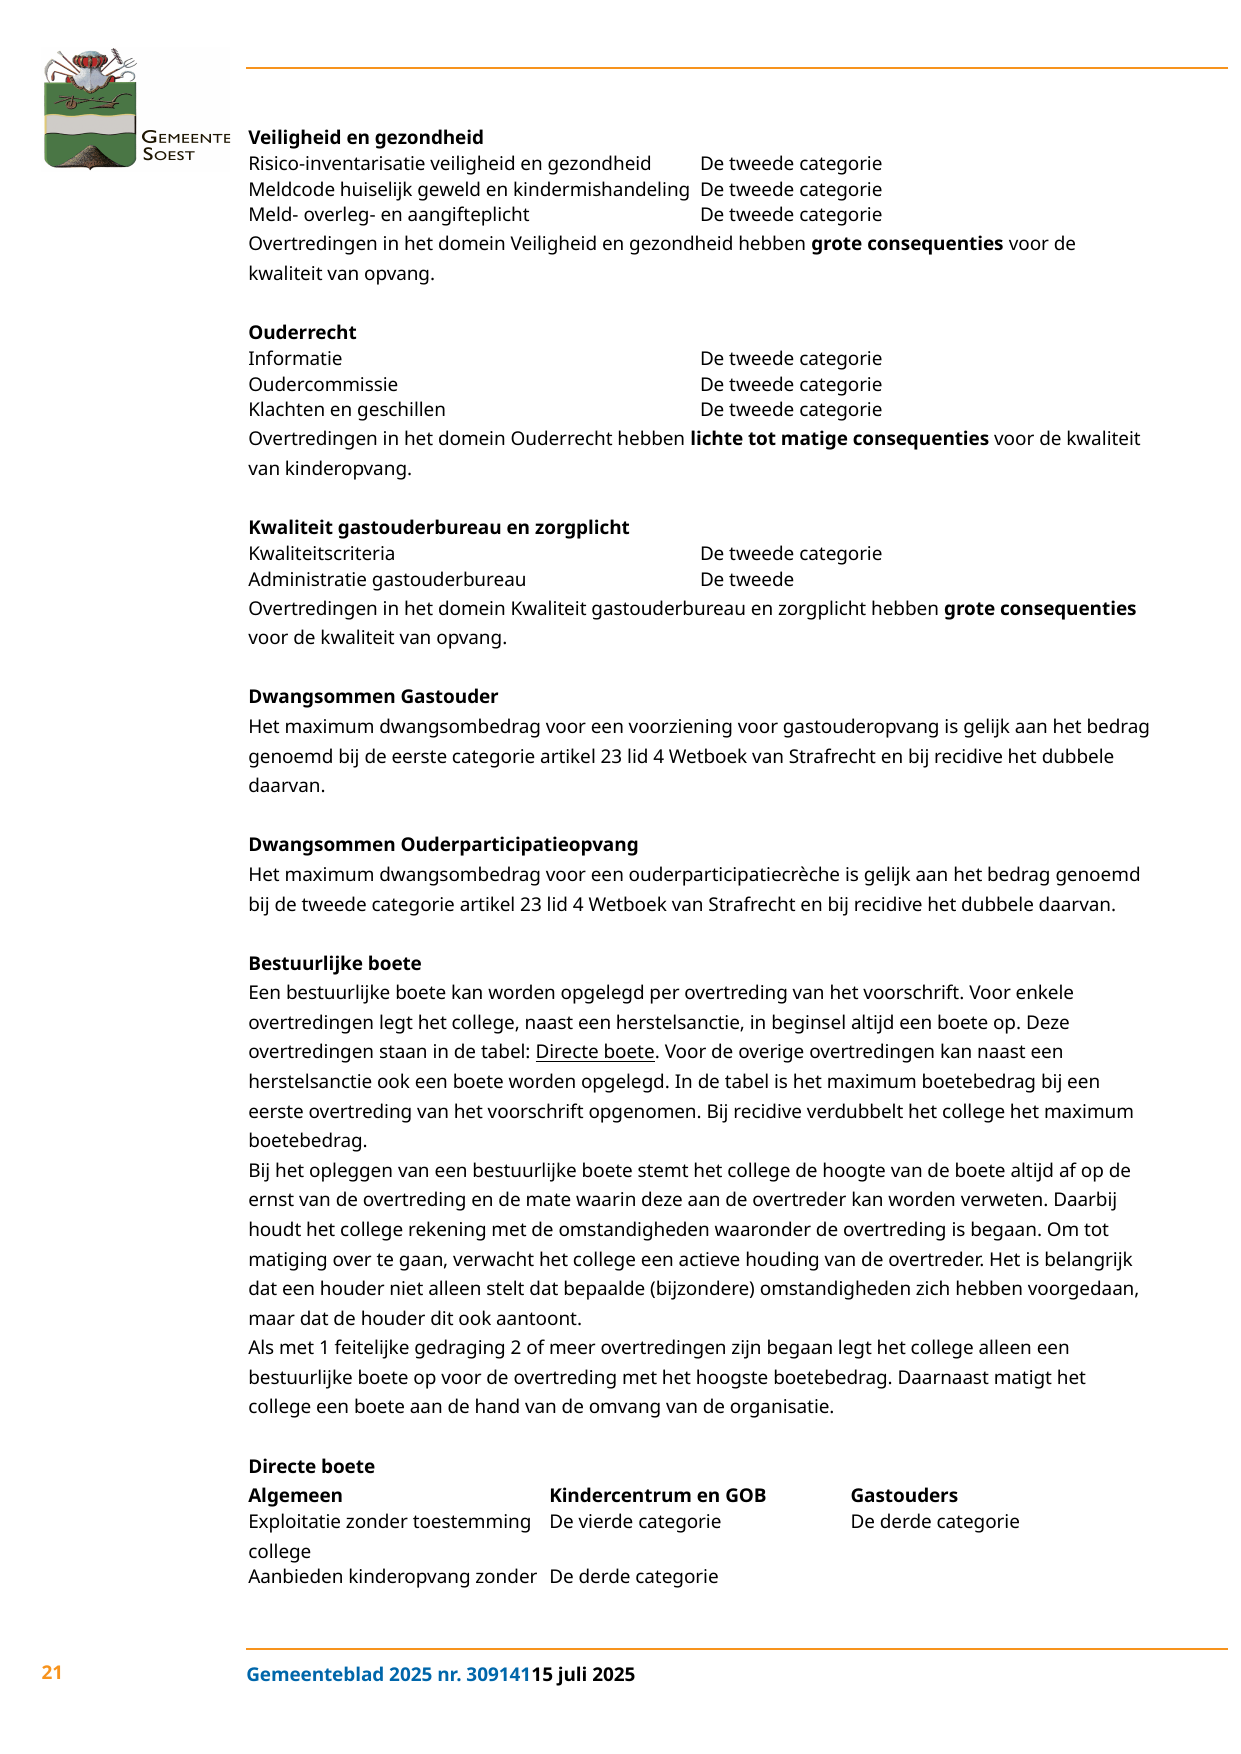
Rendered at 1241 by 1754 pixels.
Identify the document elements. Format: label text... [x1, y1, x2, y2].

text Het maximum dwangsombedrag voor een ouderparticipatiecrèche is gelijk aan het bedrag genoemd bij de tweede categorie artikel 23 lid 4 Wetboek van Strafrecht en bij recidive het dubbele daarvan. [248, 861, 1152, 916]
text Directe boete [248, 1453, 1152, 1478]
table_cell De tweede categorie [700, 540, 1152, 566]
table_header Veiligheid en gezondheid [248, 125, 1152, 150]
text Overtredingen in het domein Ouderrecht hebben lichte tot matige consequenties voor de kwaliteit van kinderopvang. [248, 426, 1152, 481]
table_cell Informatie [248, 345, 700, 371]
table_cell Meldcode huiselijk geweld en kindermishandeling [248, 176, 700, 202]
table_header Kindercentrum en GOB [549, 1483, 850, 1508]
table_cell Aanbieden kinderopvang zonder [248, 1564, 549, 1589]
table_cell De tweede categorie [700, 202, 1152, 227]
table_cell Kwaliteitscriteria [248, 540, 700, 566]
picture [41, 47, 231, 172]
table_header Algemeen [248, 1483, 549, 1508]
table_header Ouderrecht [248, 320, 1152, 345]
table_cell De tweede categorie [700, 371, 1152, 397]
table_cell Oudercommissie [248, 371, 700, 397]
text Bij het opleggen van een bestuurlijke boete stemt het college de hoogte van de boete altijd af op de ernst van de overtreding en de mate waarin deze aan de overtreder kan worden verweten. Daarbij houdt het college rekening met de omstandigheden waaronder de overtreding is begaan. Om tot matiging over te gaan, verwacht het college een actieve houding van de overtreder. Het is belangrijk dat een houder niet alleen stelt dat bepaalde (bijzondere) omstandigheden zich hebben voorgedaan, maar dat de houder dit ook aantoont. [248, 1157, 1152, 1331]
text Een bestuurlijke boete kan worden opgelegd per overtreding van het voorschrift. Voor enkele overtredingen legt het college, naast een herstelsanctie, in beginsel altijd een boete op. Deze overtredingen staan in de tabel: Directe boete. Voor de overige overtredingen kan naast een herstelsanctie ook een boete worden opgelegd. In de tabel is het maximum boetebedrag bij een eerste overtreding van het voorschrift opgenomen. Bij recidive verdubbelt het college het maximum boetebedrag. [248, 979, 1152, 1153]
text Dwangsommen Ouderparticipatieopvang [248, 832, 1152, 857]
table_cell De tweede categorie [700, 150, 1152, 176]
table_cell [850, 1564, 1152, 1589]
table_cell Exploitatie zonder toestemming college [248, 1508, 549, 1563]
table_header Kwaliteit gastouderbureau en zorgplicht [248, 515, 1152, 540]
table_cell De vierde categorie [549, 1508, 850, 1563]
table_cell Risico-inventarisatie veiligheid en gezondheid [248, 150, 700, 176]
text Overtredingen in het domein Veiligheid en gezondheid hebben grote consequenties voor de kwaliteit van opvang. [248, 231, 1152, 286]
table_header Gastouders [850, 1483, 1152, 1508]
table_cell De tweede categorie [700, 397, 1152, 422]
text Als met 1 feitelijke gedraging 2 of meer overtredingen zijn begaan legt het college alleen een bestuurlijke boete op voor de overtreding met het hoogste boetebedrag. Daarnaast matigt het college een boete aan de hand van de omvang van de organisatie. [248, 1334, 1152, 1419]
table_cell De derde categorie [549, 1564, 850, 1589]
text Overtredingen in het domein Kwaliteit gastouderbureau en zorgplicht hebben grote consequenties voor de kwaliteit van opvang. [248, 595, 1152, 650]
table_cell De tweede categorie [700, 345, 1152, 371]
table_cell Meld- overleg- en aangifteplicht [248, 202, 700, 227]
table_cell Administratie gastouderbureau [248, 566, 700, 592]
text Bestuurlijke boete [248, 950, 1152, 976]
table_cell De derde categorie [850, 1508, 1152, 1563]
text Dwangsommen Gastouder [248, 684, 1152, 709]
table_cell De tweede categorie [700, 176, 1152, 202]
table_cell De tweede [700, 566, 1152, 592]
text Het maximum dwangsombedrag voor een voorziening voor gastouderopvang is gelijk aan het bedrag genoemd bij de eerste categorie artikel 23 lid 4 Wetboek van Strafrecht en bij recidive het dubbele daarvan. [248, 713, 1152, 798]
table_cell Klachten en geschillen [248, 397, 700, 422]
